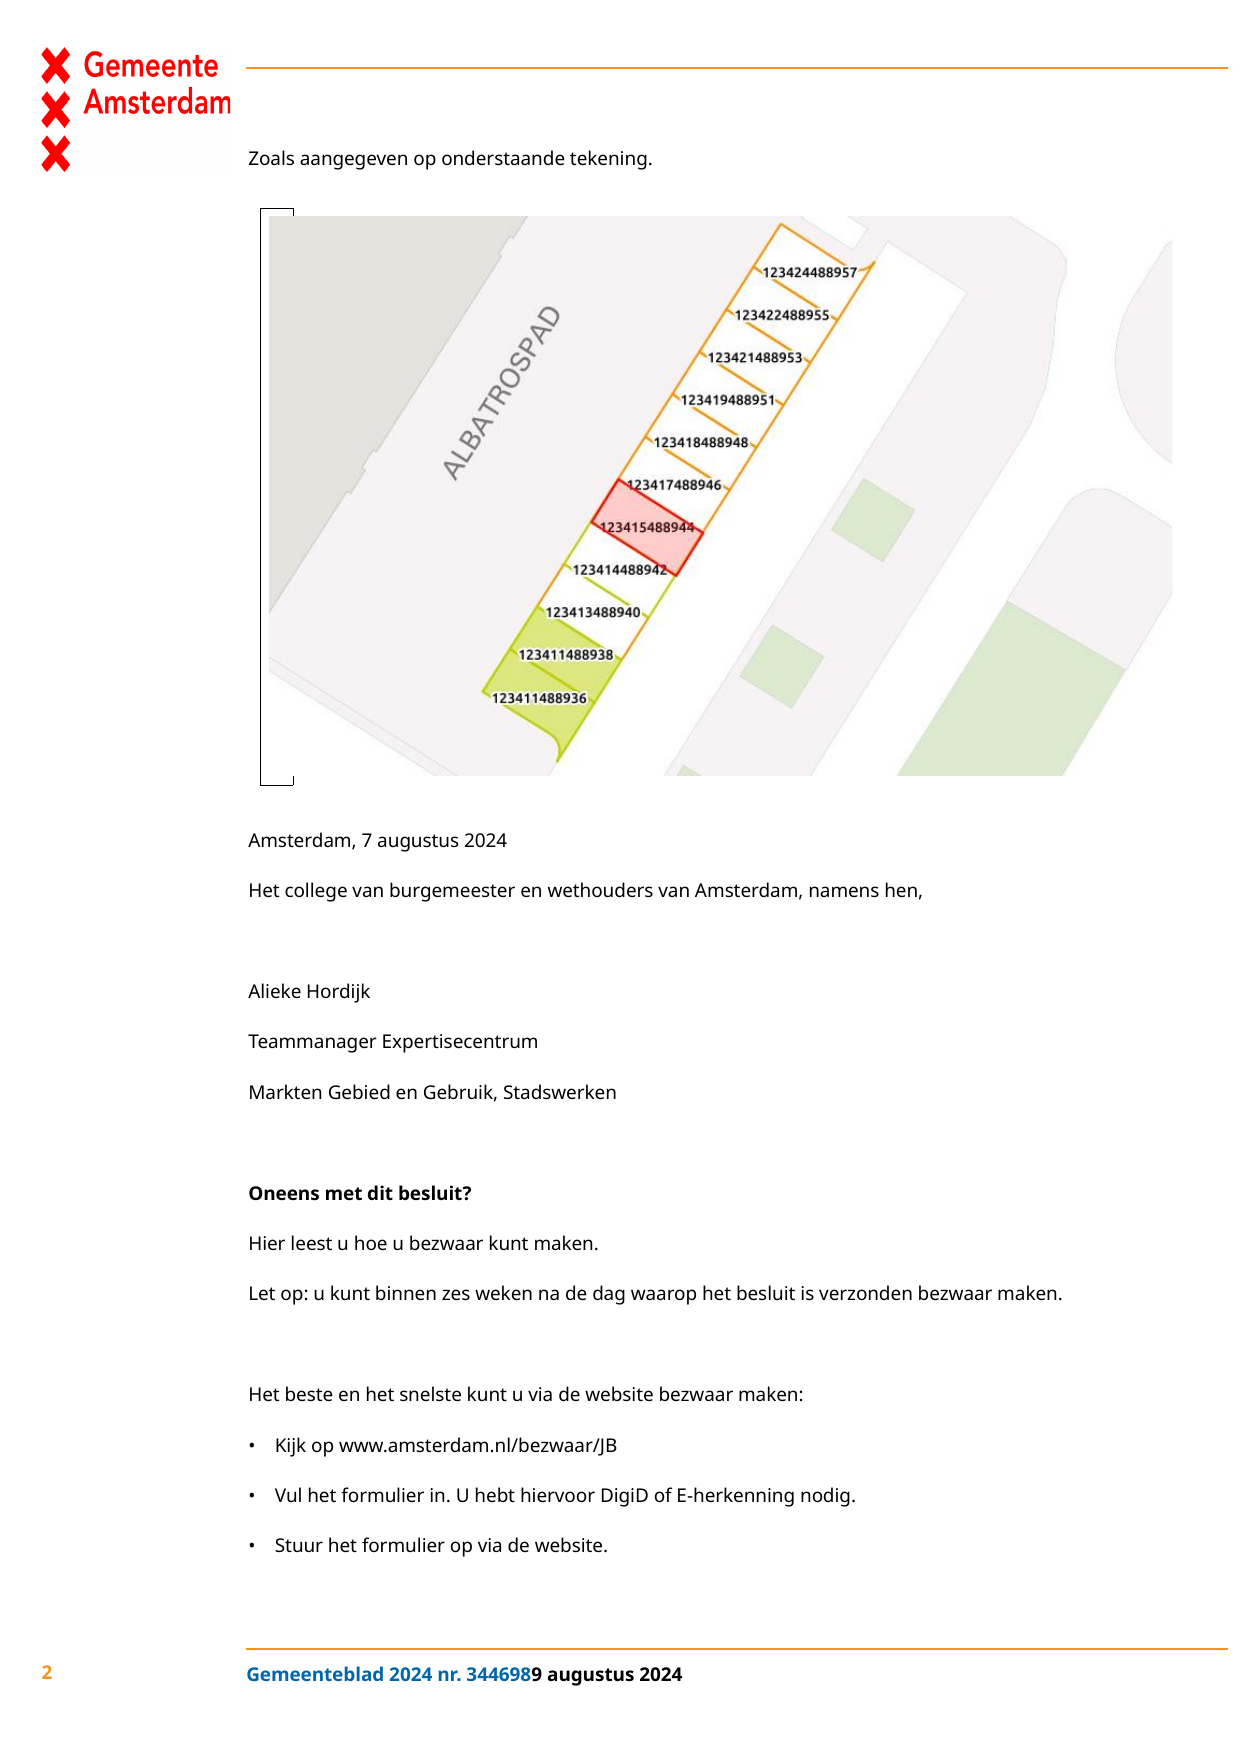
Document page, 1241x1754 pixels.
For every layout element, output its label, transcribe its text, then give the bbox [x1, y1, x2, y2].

picture [268, 216, 1173, 776]
text Let op: u kunt binnen zes weken na de dag waarop het besluit is verzonden bezwaar maken. [248, 1281, 1152, 1306]
text Oneens met dit besluit? [248, 1180, 1152, 1205]
text • Stuur het formulier op via de website. [248, 1533, 1152, 1558]
text Teammanager Expertisecentrum [248, 1028, 1152, 1054]
text Amsterdam, 7 augustus 2024 [248, 827, 1152, 852]
text Alieke Hordijk [248, 978, 1152, 1004]
text Zoals aangegeven op onderstaande tekening. [248, 145, 1152, 171]
picture [41, 47, 231, 172]
text Hier leest u hoe u bezwaar kunt maken. [248, 1230, 1152, 1256]
text Het college van burgemeester en wethouders van Amsterdam, namens hen, [248, 877, 1152, 903]
text • Kijk op www.amsterdam.nl/bezwaar/JB [248, 1432, 1152, 1457]
text • Vul het formulier in. U hebt hiervoor DigiD of E-herkenning nodig. [248, 1482, 1152, 1508]
text Het beste en het snelste kunt u via de website bezwaar maken: [248, 1381, 1152, 1407]
text Markten Gebied en Gebruik, Stadswerken [248, 1079, 1152, 1104]
